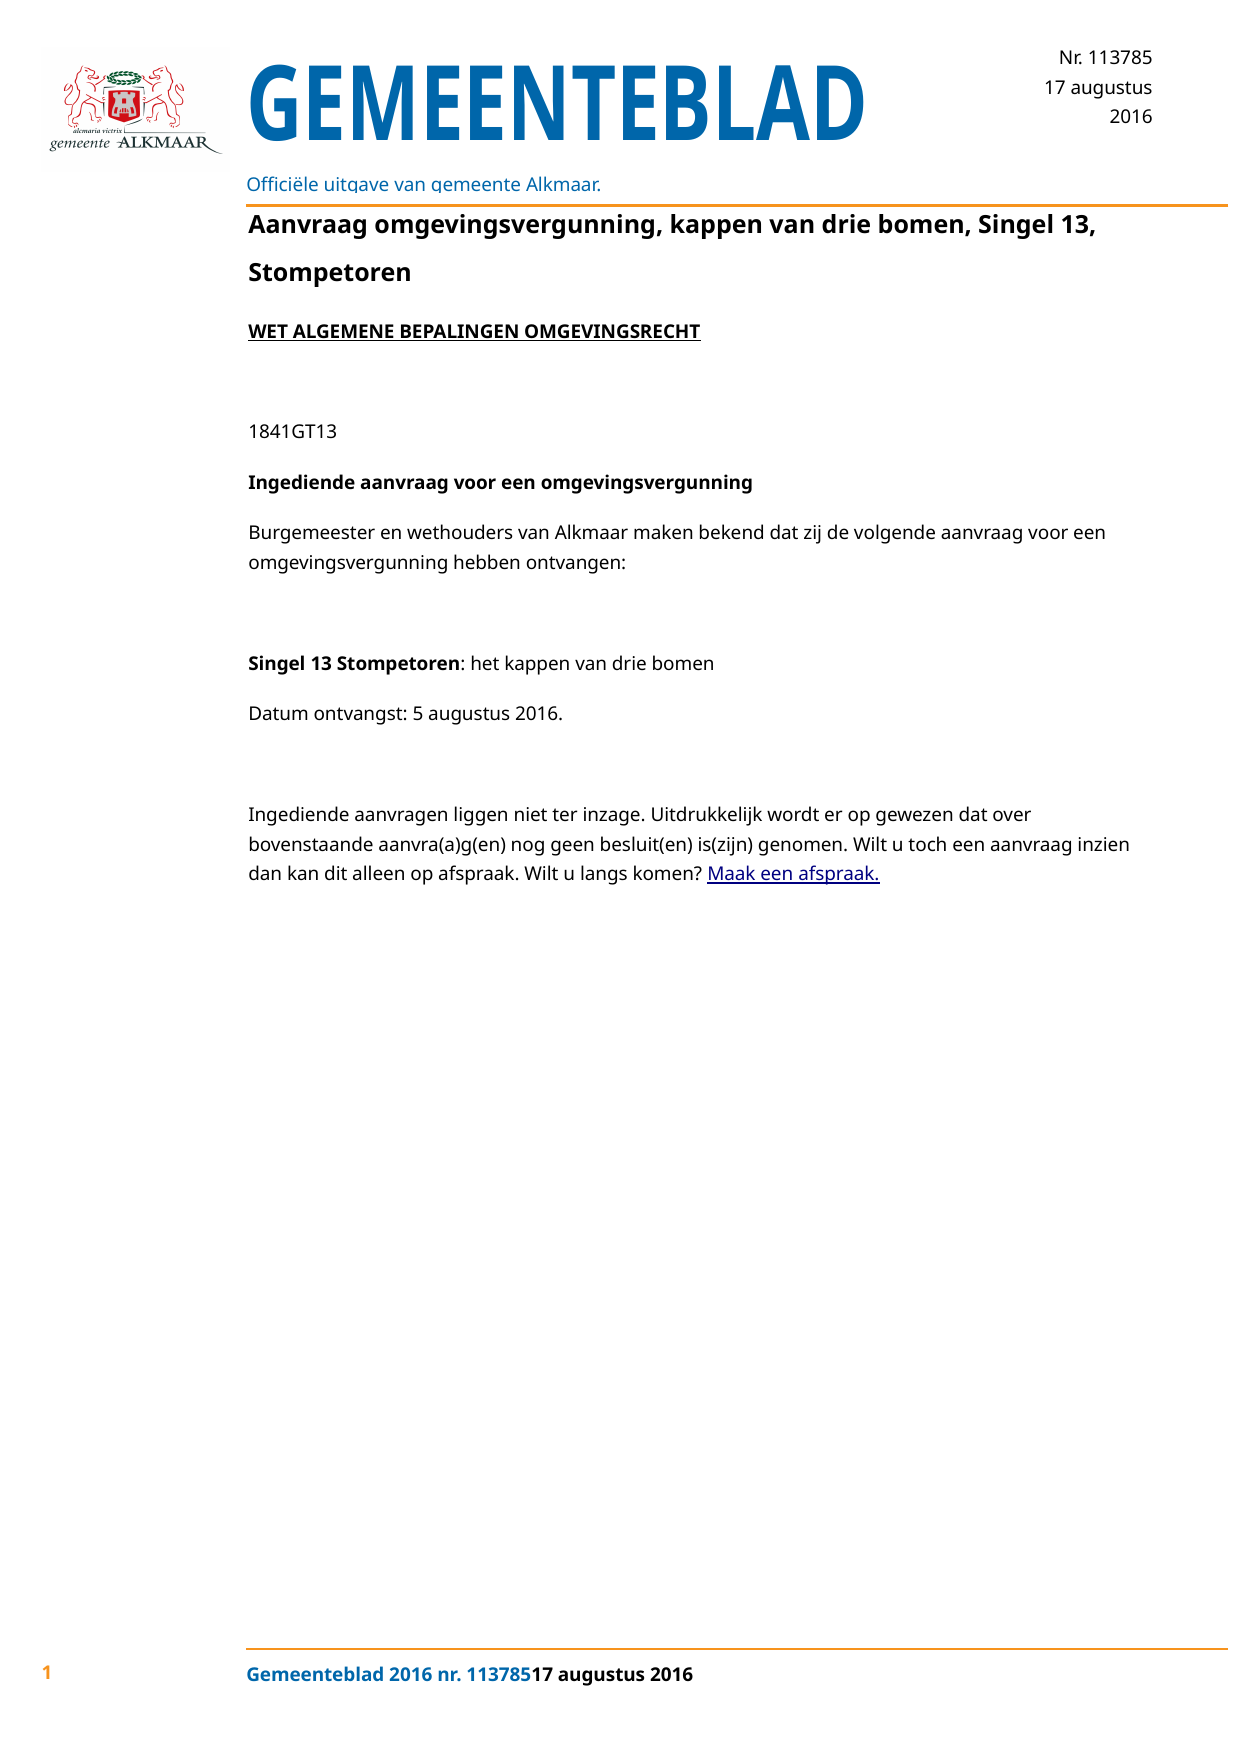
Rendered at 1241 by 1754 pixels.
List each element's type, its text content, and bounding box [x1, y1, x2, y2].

text Aanvraag omgevingsvergunning, kappen van drie bomen, Singel 13, Stompetoren [248, 207, 1152, 288]
text Singel 13 Stompetoren: het kappen van drie bomen [248, 650, 1152, 676]
text Ingediende aanvraag voor een omgevingsvergunning [248, 469, 1152, 495]
text Datum ontvangst: 5 augustus 2016. [248, 700, 1152, 726]
text WET ALGEMENE BEPALINGEN OMGEVINGSRECHT [248, 318, 1152, 344]
text Ingediende aanvragen liggen niet ter inzage. Uitdrukkelijk wordt er op gewezen dat over bovenstaande aanvra(a)g(en) nog geen besluit(en) is(zijn) genomen. Wilt u toch een aanvraag inzien dan kan dit alleen op afspraak. Wilt u langs komen? Maak een afspraak. [248, 801, 1152, 886]
text 1841GT13 [248, 419, 1152, 444]
text Burgemeester en wethouders van Alkmaar maken bekend dat zij de volgende aanvraag voor een omgevingsvergunning hebben ontvangen: [248, 519, 1152, 575]
picture [41, 47, 231, 172]
